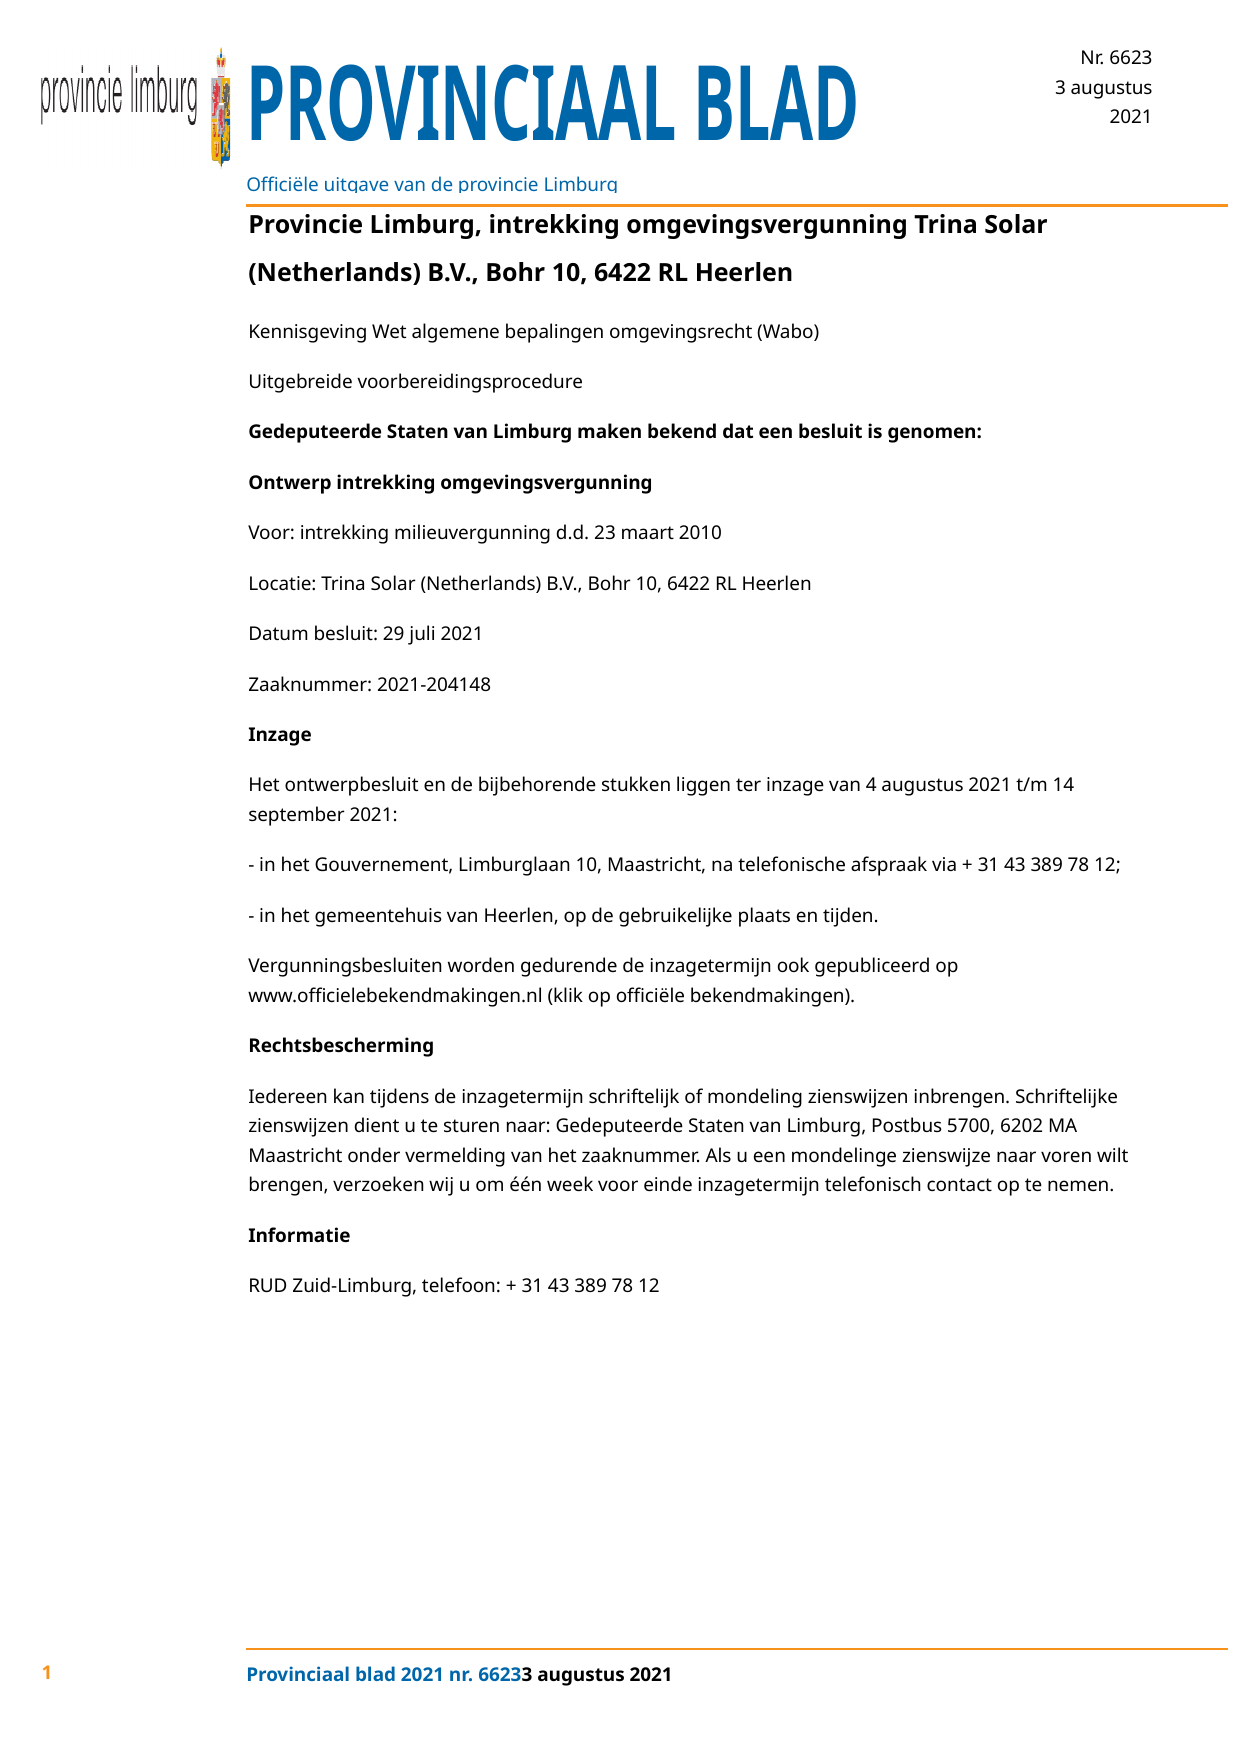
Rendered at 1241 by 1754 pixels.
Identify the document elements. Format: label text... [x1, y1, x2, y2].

text Het ontwerpbesluit en de bijbehorende stukken liggen ter inzage van 4 augustus 2021 t/m 14 september 2021: [248, 772, 1152, 827]
text Vergunningsbesluiten worden gedurende de inzagetermijn ook gepubliceerd op www.officielebekendmakingen.nl (klik op officiële bekendmakingen). [248, 952, 1152, 1008]
text Datum besluit: 29 juli 2021 [248, 620, 1152, 646]
text Iedereen kan tijdens de inzagetermijn schriftelijk of mondeling zienswijzen inbrengen. Schriftelijke zienswijzen dient u te sturen naar: Gedeputeerde Staten van Limburg, Postbus 5700, 6202 MA Maastricht onder vermelding van het zaaknummer. Als u een mondelinge zienswijze naar voren wilt brengen, verzoeken wij u om één week voor einde inzagetermijn telefonisch contact op te nemen. [248, 1083, 1152, 1197]
text Ontwerp intrekking omgevingsvergunning [248, 469, 1152, 495]
text Zaaknummer: 2021-204148 [248, 671, 1152, 697]
text RUD Zuid-Limburg, telefoon: + 31 43 389 78 12 [248, 1272, 1152, 1298]
text Gedeputeerde Staten van Limburg maken bekend dat een besluit is genomen: [248, 419, 1152, 444]
text Kennisgeving Wet algemene bepalingen omgevingsrecht (Wabo) [248, 318, 1152, 344]
text - in het gemeentehuis van Heerlen, op de gebruikelijke plaats en tijden. [248, 902, 1152, 928]
text Voor: intrekking milieuvergunning d.d. 23 maart 2010 [248, 519, 1152, 545]
text - in het Gouvernement, Limburglaan 10, Maastricht, na telefonische afspraak via + 31 43 389 78 12; [248, 852, 1152, 877]
text Informatie [248, 1222, 1152, 1248]
text Uitgebreide voorbereidingsprocedure [248, 368, 1152, 394]
text Rechtsbescherming [248, 1032, 1152, 1058]
text Inzage [248, 721, 1152, 747]
text Locatie: Trina Solar (Netherlands) B.V., Bohr 10, 6422 RL Heerlen [248, 570, 1152, 596]
text Provincie Limburg, intrekking omgevingsvergunning Trina Solar (Netherlands) B.V., Bohr 10, 6422 RL Heerlen [248, 207, 1152, 288]
picture [41, 47, 231, 172]
